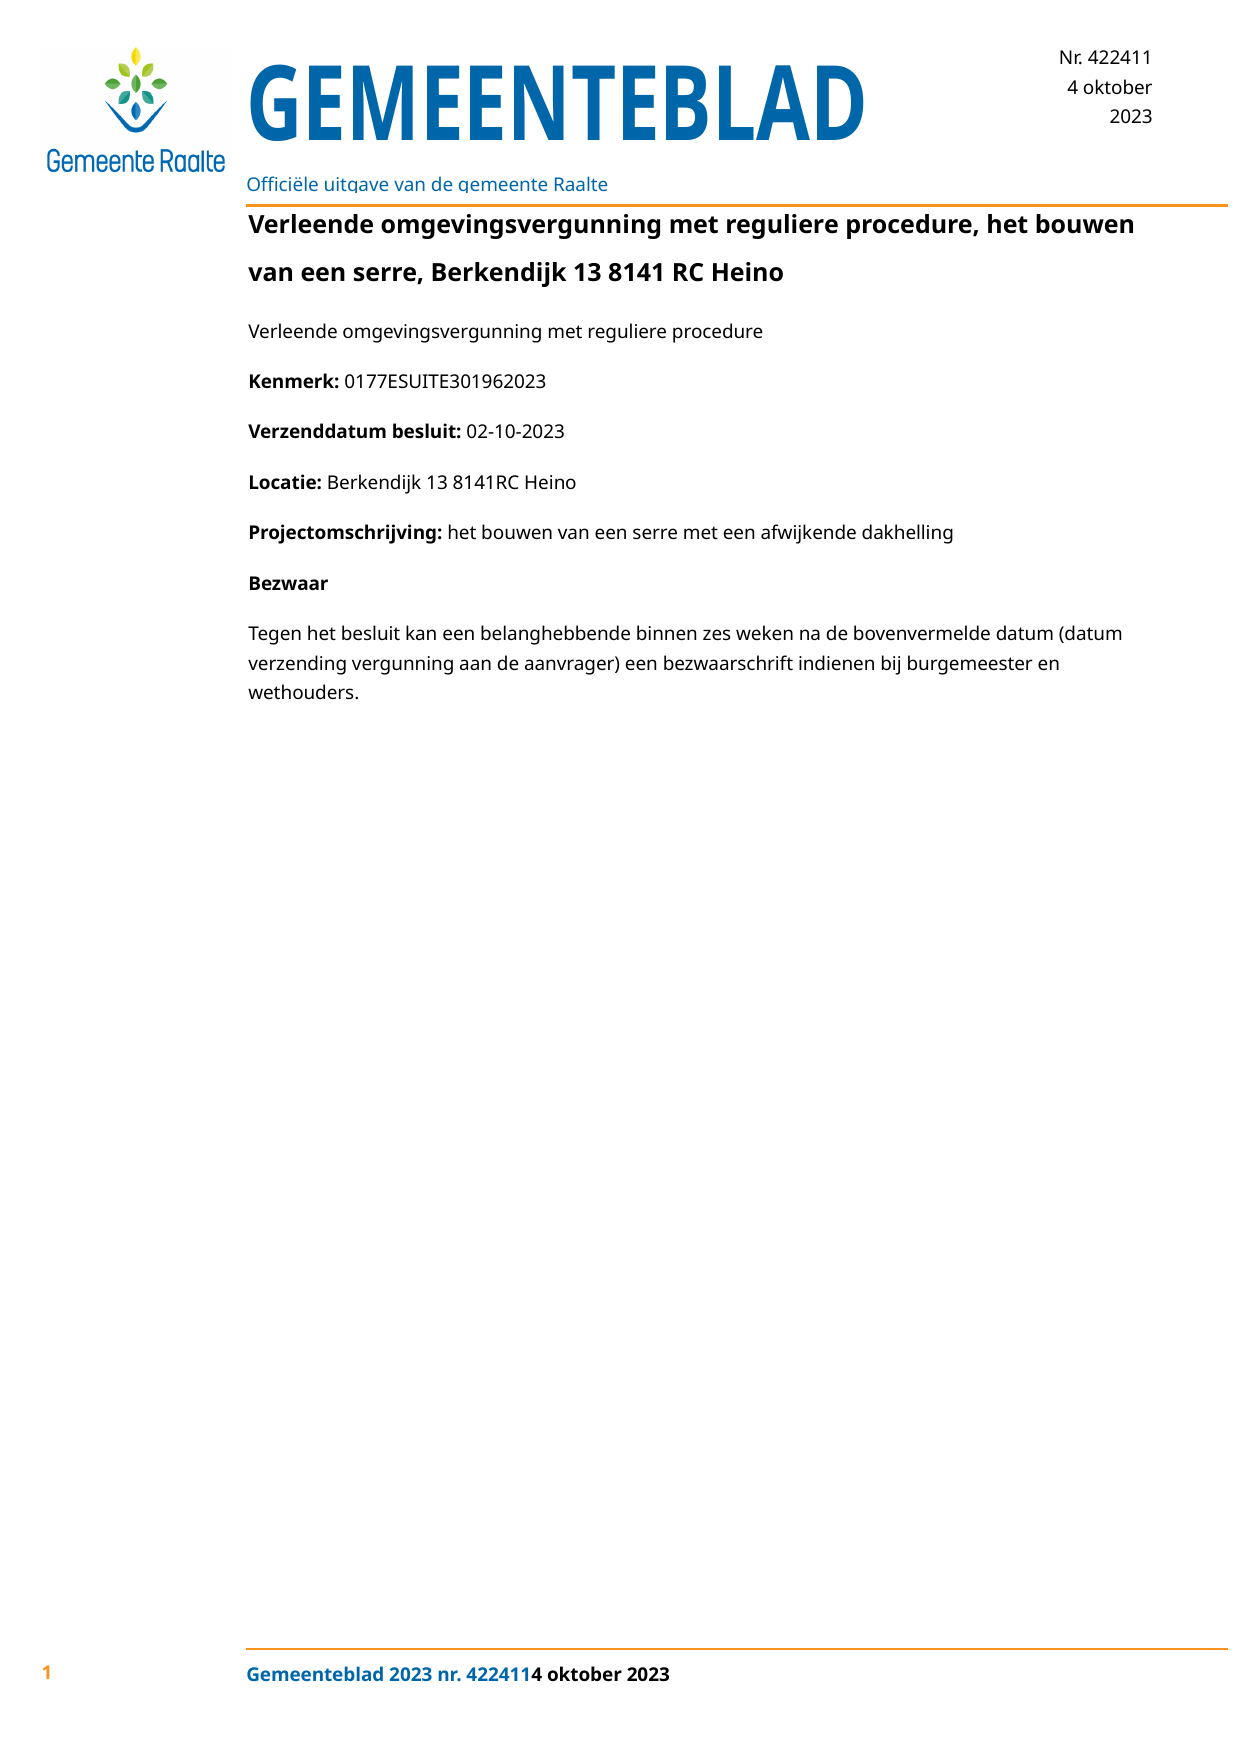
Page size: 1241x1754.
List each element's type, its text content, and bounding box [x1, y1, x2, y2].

text Bezwaar [248, 570, 1152, 596]
picture [41, 47, 231, 172]
text Verleende omgevingsvergunning met reguliere procedure, het bouwen van een serre, Berkendijk 13 8141 RC Heino [248, 207, 1152, 288]
text Tegen het besluit kan een belanghebbende binnen zes weken na de bovenvermelde datum (datum verzending vergunning aan de aanvrager) een bezwaarschrift indienen bij burgemeester en wethouders. [248, 620, 1152, 705]
text Verzenddatum besluit: 02-10-2023 [248, 419, 1152, 444]
text Verleende omgevingsvergunning met reguliere procedure [248, 318, 1152, 344]
text Locatie: Berkendijk 13 8141RC Heino [248, 469, 1152, 495]
text Kenmerk: 0177ESUITE301962023 [248, 368, 1152, 394]
text Projectomschrijving: het bouwen van een serre met een afwijkende dakhelling [248, 519, 1152, 545]
